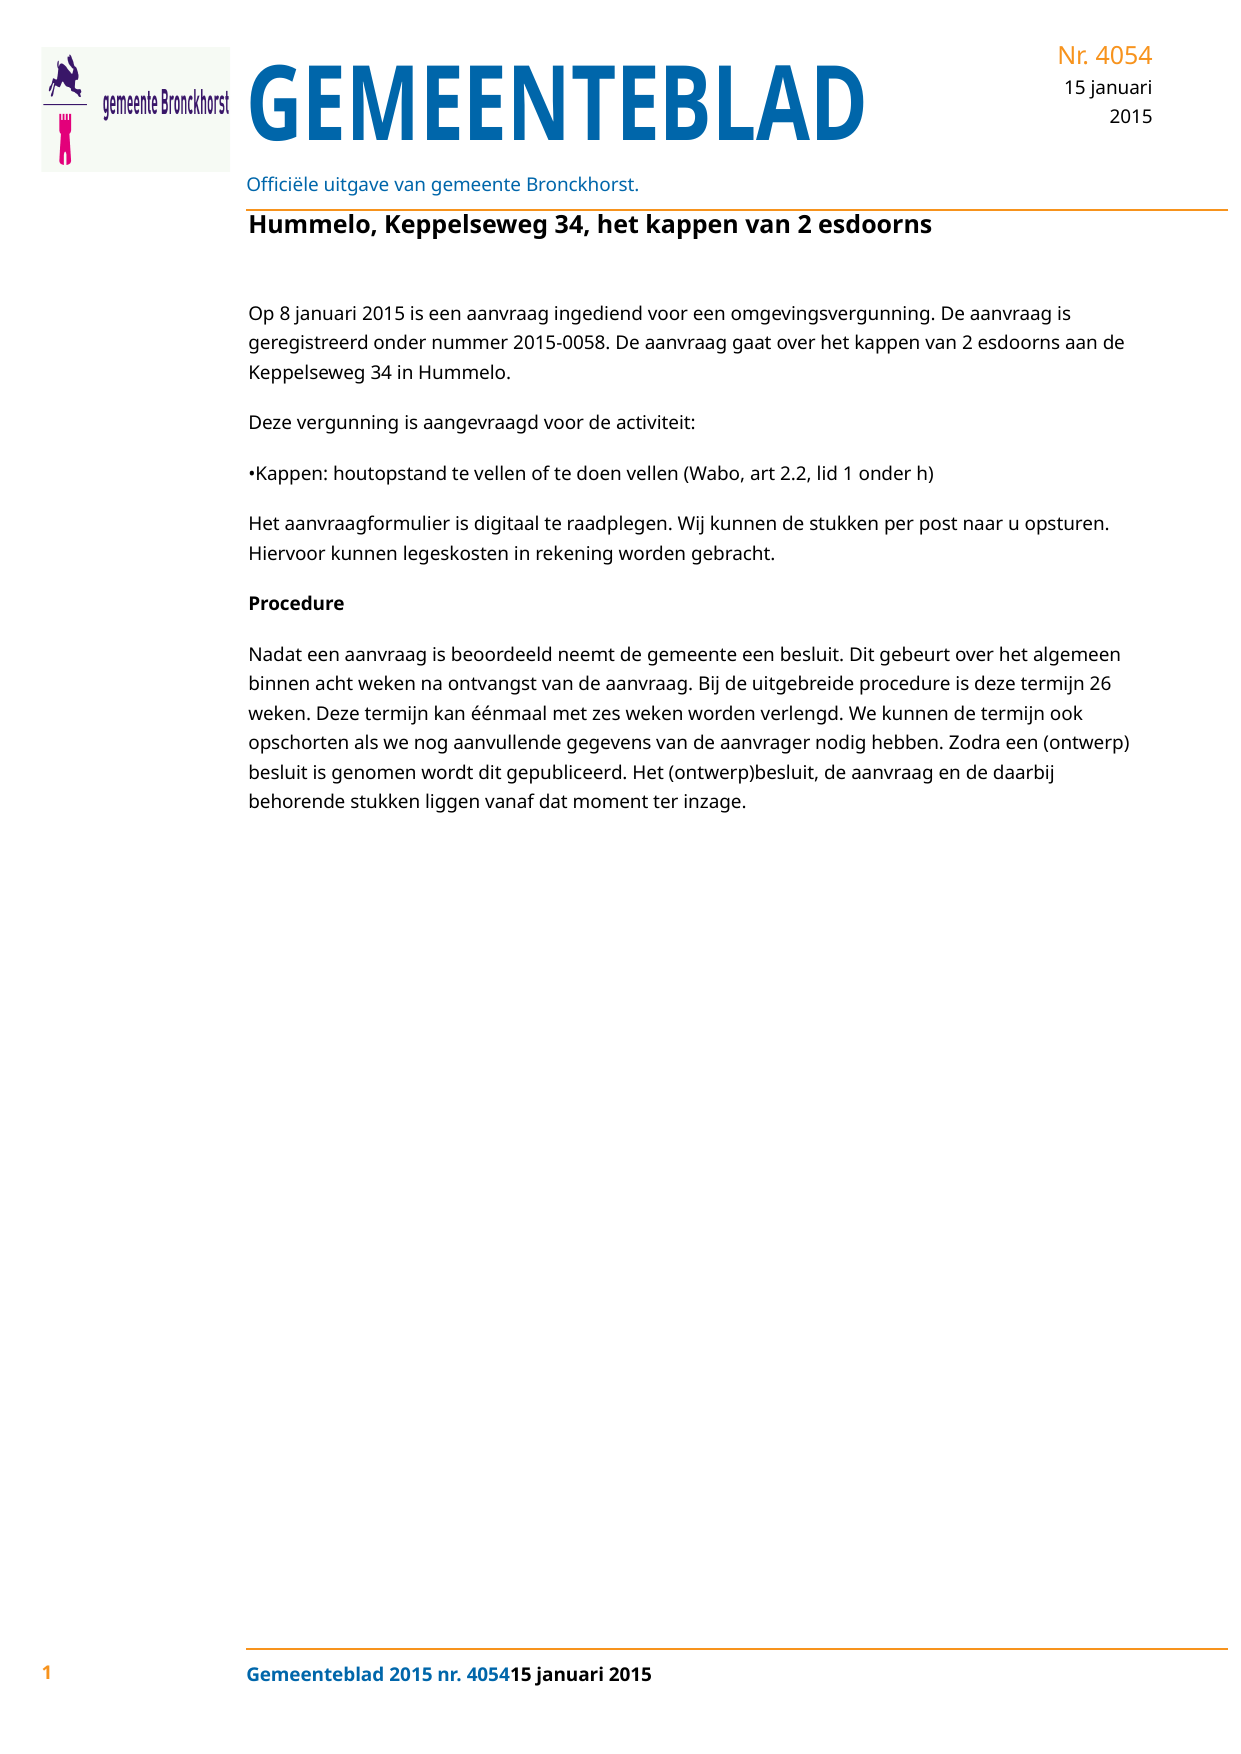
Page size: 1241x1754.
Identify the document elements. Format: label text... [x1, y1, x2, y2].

picture [41, 47, 231, 172]
text Het aanvraagformulier is digitaal te raadplegen. Wij kunnen de stukken per post naar u opsturen. Hiervoor kunnen legeskosten in rekening worden gebracht. [248, 510, 1152, 566]
text •Kappen: houtopstand te vellen of te doen vellen (Wabo, art 2.2, lid 1 onder h) [248, 460, 1152, 486]
text Procedure [248, 590, 1152, 616]
text Hummelo, Keppelseweg 34, het kappen van 2 esdoorns [248, 211, 1152, 241]
text Op 8 januari 2015 is een aanvraag ingediend voor een omgevingsvergunning. De aanvraag is geregistreerd onder nummer 2015-0058. De aanvraag gaat over het kappen van 2 esdoorns aan de Keppelseweg 34 in Hummelo. [248, 300, 1152, 385]
text Nadat een aanvraag is beoordeeld neemt de gemeente een besluit. Dit gebeurt over het algemeen binnen acht weken na ontvangst van de aanvraag. Bij de uitgebreide procedure is deze termijn 26 weken. Deze termijn kan éénmaal met zes weken worden verlengd. We kunnen de termijn ook opschorten als we nog aanvullende gegevens van de aanvrager nodig hebben. Zodra een (ontwerp) besluit is genomen wordt dit gepubliceerd. Het (ontwerp)besluit, de aanvraag en de daarbij behorende stukken liggen vanaf dat moment ter inzage. [248, 641, 1152, 814]
text Deze vergunning is aangevraagd voor de activiteit: [248, 409, 1152, 435]
